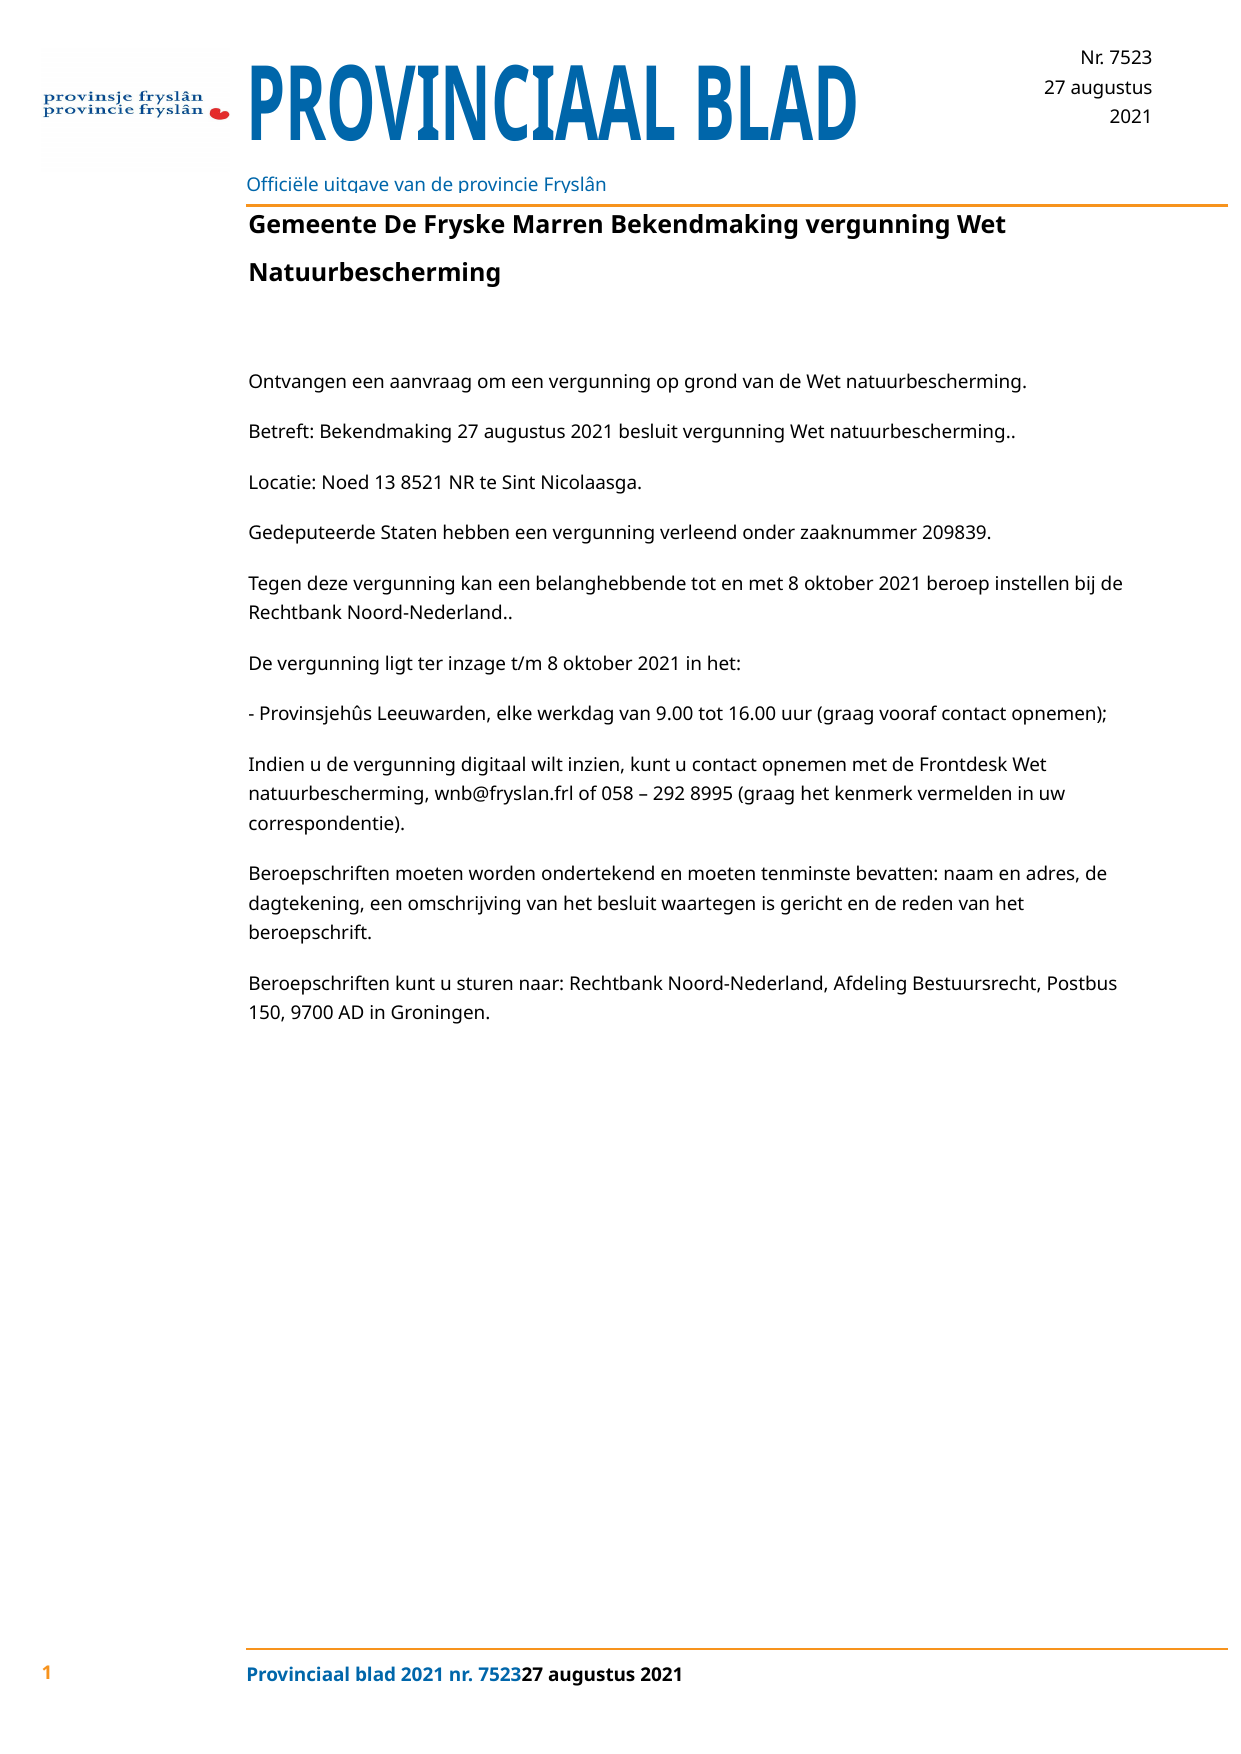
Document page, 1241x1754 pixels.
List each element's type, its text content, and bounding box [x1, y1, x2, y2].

text Betreft: Bekendmaking 27 augustus 2021 besluit vergunning Wet natuurbescherming.. [248, 419, 1152, 444]
text Locatie: Noed 13 8521 NR te Sint Nicolaasga. [248, 469, 1152, 495]
text Indien u de vergunning digitaal wilt inzien, kunt u contact opnemen met de Frontdesk Wet natuurbescherming, wnb@fryslan.frl of 058 – 292 8995 (graag het kenmerk vermelden in uw correspondentie). [248, 751, 1152, 836]
text Beroepschriften moeten worden ondertekend en moeten tenminste bevatten: naam en adres, de dagtekening, een omschrijving van het besluit waartegen is gericht en de reden van het beroepschrift. [248, 860, 1152, 945]
text Tegen deze vergunning kan een belanghebbende tot en met 8 oktober 2021 beroep instellen bij de Rechtbank Noord-Nederland.. [248, 570, 1152, 625]
text Beroepschriften kunt u sturen naar: Rechtbank Noord-Nederland, Afdeling Bestuursrecht, Postbus 150, 9700 AD in Groningen. [248, 970, 1152, 1025]
text Gemeente De Fryske Marren Bekendmaking vergunning Wet Natuurbescherming [248, 207, 1152, 288]
text - Provinsjehûs Leeuwarden, elke werkdag van 9.00 tot 16.00 uur (graag vooraf contact opnemen); [248, 700, 1152, 726]
text Gedeputeerde Staten hebben een vergunning verleend onder zaaknummer 209839. [248, 519, 1152, 545]
picture [41, 47, 231, 172]
text De vergunning ligt ter inzage t/m 8 oktober 2021 in het: [248, 650, 1152, 676]
text Ontvangen een aanvraag om een vergunning op grond van de Wet natuurbescherming. [248, 368, 1152, 394]
